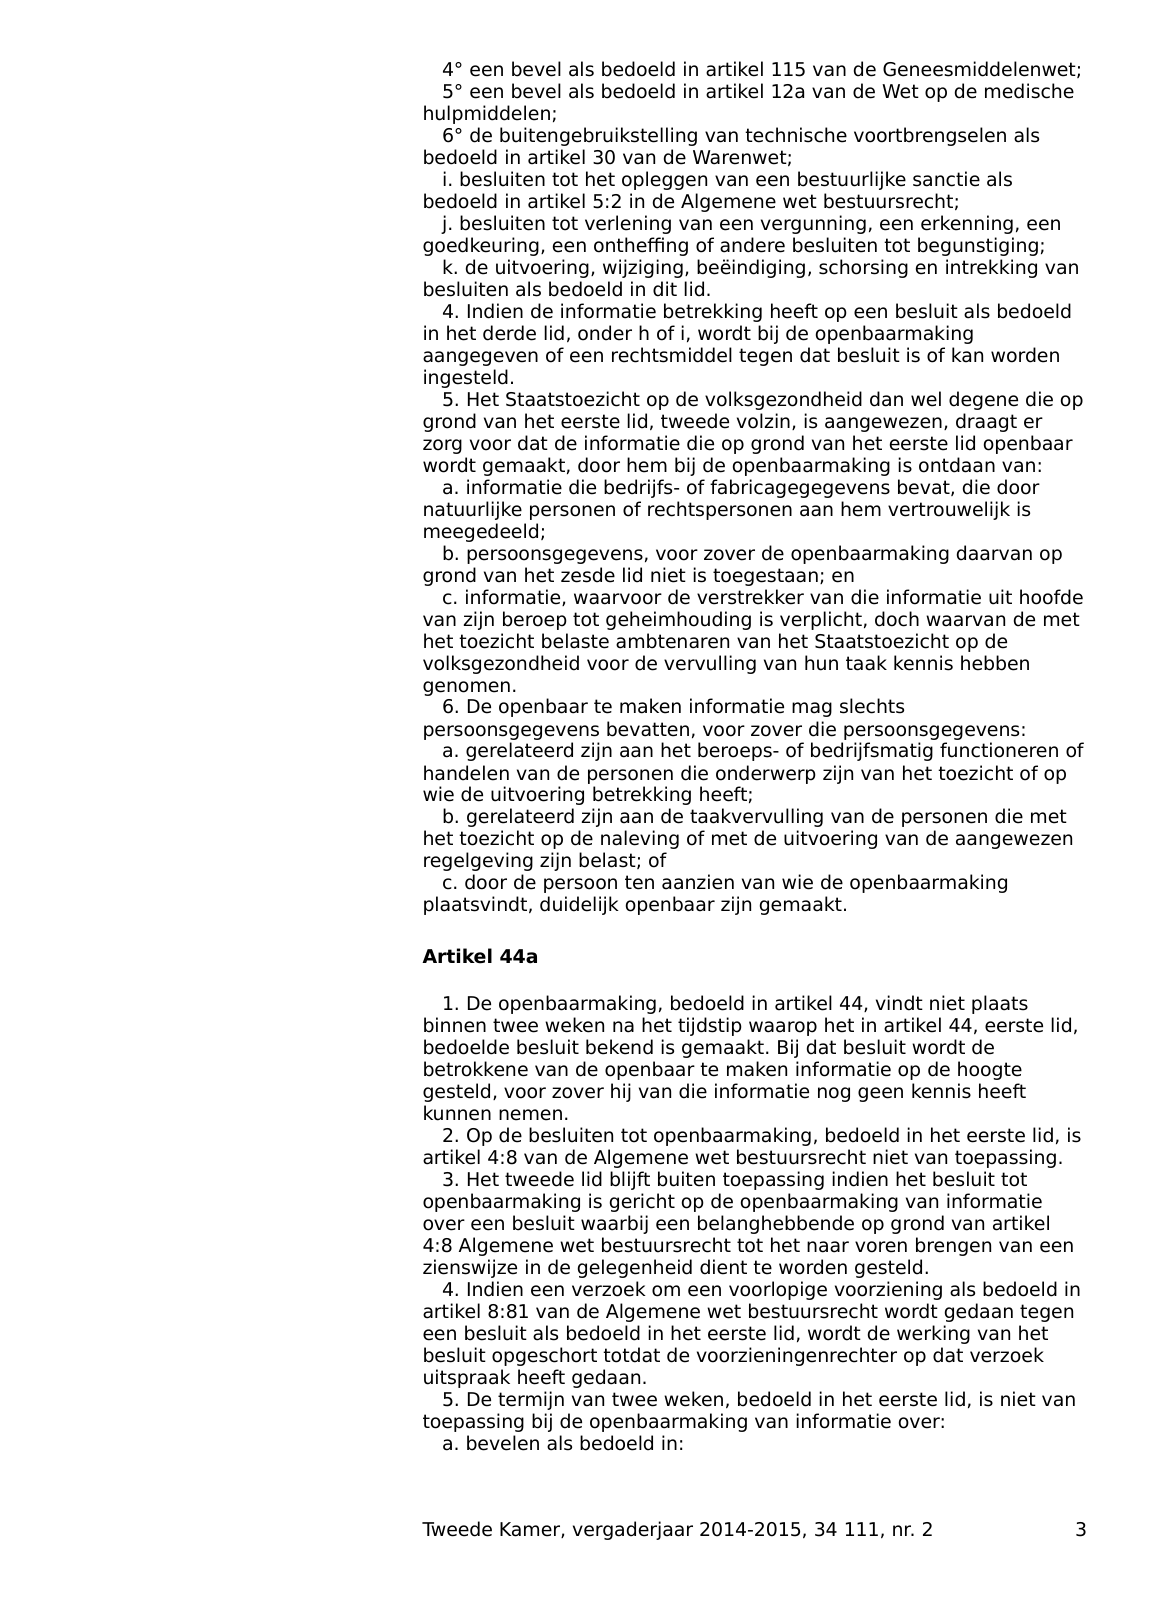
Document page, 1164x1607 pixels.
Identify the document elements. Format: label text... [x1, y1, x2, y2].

text c. door de persoon ten aanzien van wie de openbaarmaking plaatsvindt, duidelijk openbaar zijn gemaakt. [422, 872, 1087, 916]
text b. persoonsgegevens, voor zover de openbaarmaking daarvan op grond van het zesde lid niet is toegestaan; en [422, 543, 1087, 587]
text 5° een bevel als bedoeld in artikel 12a van de Wet op de medische hulpmiddelen; [422, 81, 1087, 125]
text b. gerelateerd zijn aan de taakvervulling van de personen die met het toezicht op de naleving of met de uitvoering van de aangewezen regelgeving zijn belast; of [422, 806, 1087, 872]
text k. de uitvoering, wijziging, beëindiging, schorsing en intrekking van besluiten als bedoeld in dit lid. [422, 257, 1087, 301]
text i. besluiten tot het opleggen van een bestuurlijke sanctie als bedoeld in artikel 5:2 in de Algemene wet bestuursrecht; [422, 169, 1087, 213]
text a. gerelateerd zijn aan het beroeps- of bedrijfsmatig functioneren of handelen van de personen die onderwerp zijn van het toezicht of op wie de uitvoering betrekking heeft; [422, 740, 1087, 806]
text 4° een bevel als bedoeld in artikel 115 van de Geneesmiddelenwet; [422, 59, 1087, 81]
text 3. Het tweede lid blijft buiten toepassing indien het besluit tot openbaarmaking is gericht op de openbaarmaking van informatie over een besluit waarbij een belanghebbende op grond van artikel 4:8 Algemene wet bestuursrecht tot het naar voren brengen van een zienswijze in de gelegenheid dient te worden gesteld. [422, 1169, 1087, 1279]
text a. informatie die bedrijfs- of fabricagegegevens bevat, die door natuurlijke personen of rechtspersonen aan hem vertrouwelijk is meegedeeld; [422, 477, 1087, 543]
text 6. De openbaar te maken informatie mag slechts persoonsgegevens bevatten, voor zover die persoonsgegevens: [422, 696, 1087, 740]
text c. informatie, waarvoor de verstrekker van die informatie uit hoofde van zijn beroep tot geheimhouding is verplicht, doch waarvan de met het toezicht belaste ambtenaren van het Staatstoezicht op de volksgezondheid voor de vervulling van hun taak kennis hebben genomen. [422, 587, 1087, 696]
text 4. Indien een verzoek om een voorlopige voorziening als bedoeld in artikel 8:81 van de Algemene wet bestuursrecht wordt gedaan tegen een besluit als bedoeld in het eerste lid, wordt de werking van het besluit opgeschort totdat de voorzieningenrechter op dat verzoek uitspraak heeft gedaan. [422, 1279, 1087, 1389]
text 1. De openbaarmaking, bedoeld in artikel 44, vindt niet plaats binnen twee weken na het tijdstip waarop het in artikel 44, eerste lid, bedoelde besluit bekend is gemaakt. Bij dat besluit wordt de betrokkene van de openbaar te maken informatie op de hoogte gesteld, voor zover hij van die informatie nog geen kennis heeft kunnen nemen. [422, 993, 1087, 1125]
text 2. Op de besluiten tot openbaarmaking, bedoeld in het eerste lid, is artikel 4:8 van de Algemene wet bestuursrecht niet van toepassing. [422, 1125, 1087, 1169]
text 5. De termijn van twee weken, bedoeld in het eerste lid, is niet van toepassing bij de openbaarmaking van informatie over: [422, 1389, 1087, 1433]
subtitle Artikel 44a [422, 946, 1087, 968]
text 6° de buitengebruikstelling van technische voortbrengselen als bedoeld in artikel 30 van de Warenwet; [422, 125, 1087, 169]
text a. bevelen als bedoeld in: [422, 1433, 1087, 1455]
text 4. Indien de informatie betrekking heeft op een besluit als bedoeld in het derde lid, onder h of i, wordt bij de openbaarmaking aangegeven of een rechtsmiddel tegen dat besluit is of kan worden ingesteld. [422, 301, 1087, 389]
text j. besluiten tot verlening van een vergunning, een erkenning, een goedkeuring, een ontheffing of andere besluiten tot begunstiging; [422, 213, 1087, 257]
text 5. Het Staatstoezicht op de volksgezondheid dan wel degene die op grond van het eerste lid, tweede volzin, is aangewezen, draagt er zorg voor dat de informatie die op grond van het eerste lid openbaar wordt gemaakt, door hem bij de openbaarmaking is ontdaan van: [422, 389, 1087, 477]
